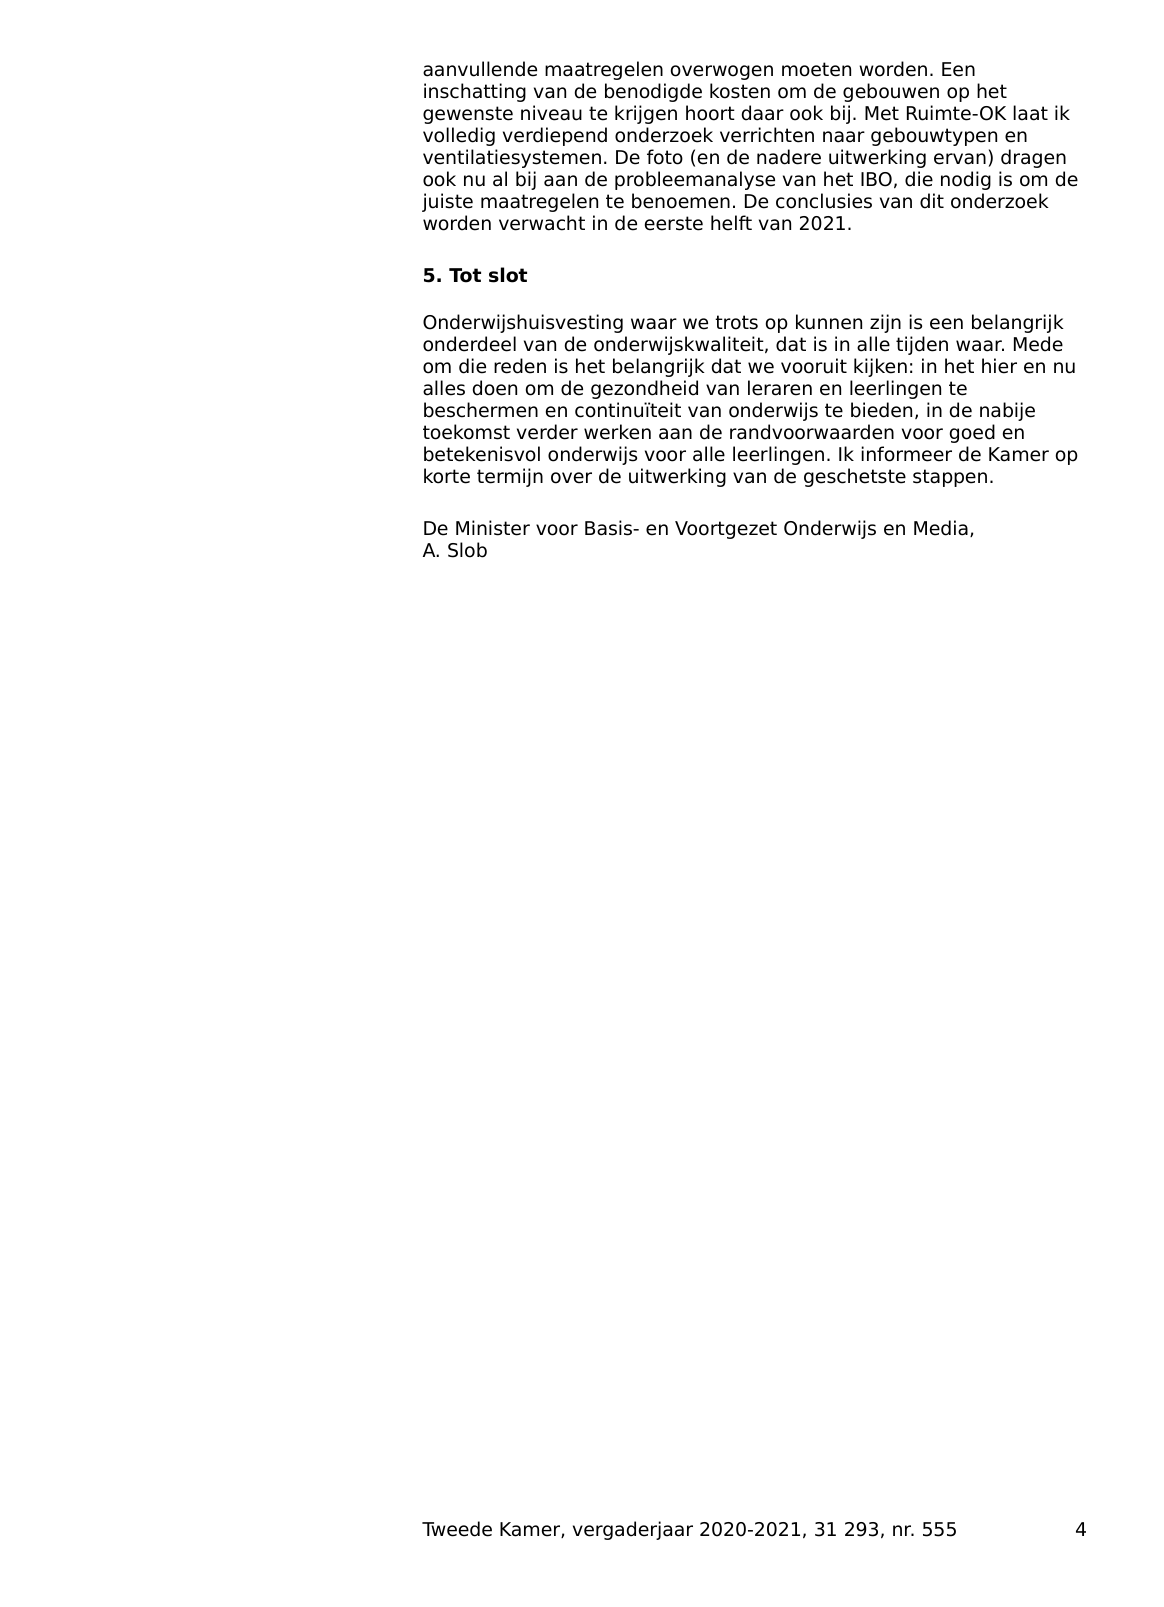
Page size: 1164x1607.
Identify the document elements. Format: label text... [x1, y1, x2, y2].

text De Minister voor Basis- en Voortgezet Onderwijs en Media, A. Slob [422, 518, 1087, 562]
text Onderwijshuisvesting waar we trots op kunnen zijn is een belangrijk onderdeel van de onderwijskwaliteit, dat is in alle tijden waar. Mede om die reden is het belangrijk dat we vooruit kijken: in het hier en nu alles doen om de gezondheid van leraren en leerlingen te beschermen en continuïteit van onderwijs te bieden, in de nabije toekomst verder werken aan de randvoorwaarden voor goed en betekenisvol onderwijs voor alle leerlingen. Ik informeer de Kamer op korte termijn over de uitwerking van de geschetste stappen. [422, 312, 1087, 488]
subtitle 5. Tot slot [422, 265, 1087, 287]
text aanvullende maatregelen overwogen moeten worden. Een inschatting van de benodigde kosten om de gebouwen op het gewenste niveau te krijgen hoort daar ook bij. Met Ruimte-OK laat ik volledig verdiepend onderzoek verrichten naar gebouwtypen en ventilatiesystemen. De foto (en de nadere uitwerking ervan) dragen ook nu al bij aan de probleemanalyse van het IBO, die nodig is om de juiste maatregelen te benoemen. De conclusies van dit onderzoek worden verwacht in de eerste helft van 2021. [422, 59, 1087, 235]
